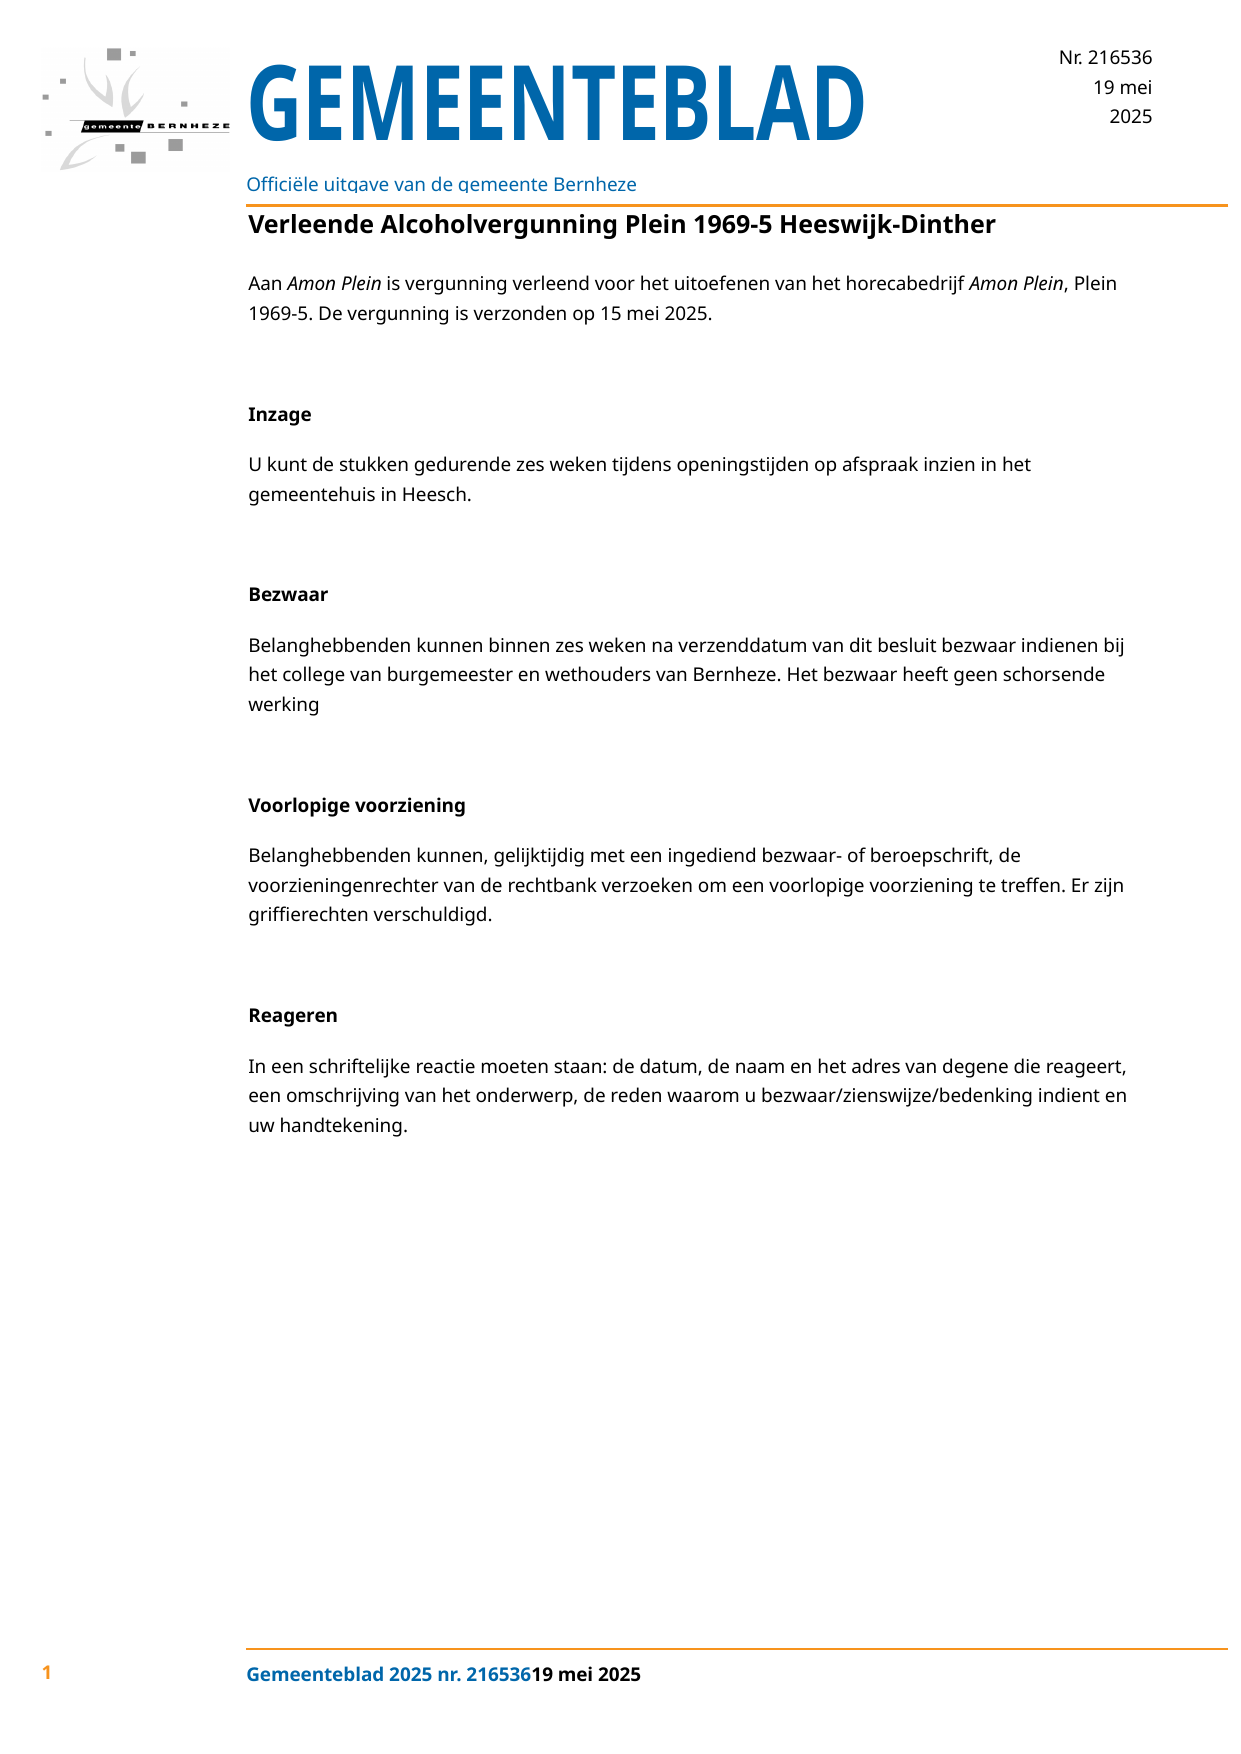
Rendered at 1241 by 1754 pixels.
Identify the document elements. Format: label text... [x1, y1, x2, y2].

text Belanghebbenden kunnen, gelijktijdig met een ingediend bezwaar- of beroepschrift, de voorzieningenrechter van de rechtbank verzoeken om een voorlopige voorziening te treffen. Er zijn griffierechten verschuldigd. [248, 842, 1152, 927]
text U kunt de stukken gedurende zes weken tijdens openingstijden op afspraak inzien in het gemeentehuis in Heesch. [248, 451, 1152, 506]
text Belanghebbenden kunnen binnen zes weken na verzenddatum van dit besluit bezwaar indienen bij het college van burgemeester en wethouders van Bernheze. Het bezwaar heeft geen schorsende werking [248, 632, 1152, 717]
text Aan Amon Plein is vergunning verleend voor het uitoefenen van het horecabedrijf Amon Plein, Plein 1969-5. De vergunning is verzonden op 15 mei 2025. [248, 270, 1152, 326]
text Voorlopige voorziening [248, 792, 1152, 818]
text Verleende Alcoholvergunning Plein 1969-5 Heeswijk-Dinther [248, 207, 1152, 241]
text Inzage [248, 401, 1152, 426]
picture [41, 47, 231, 172]
text Reageren [248, 1002, 1152, 1028]
text Bezwaar [248, 582, 1152, 607]
text In een schriftelijke reactie moeten staan: de datum, de naam en het adres van degene die reageert, een omschrijving van het onderwerp, de reden waarom u bezwaar/zienswijze/bedenking indient en uw handtekening. [248, 1053, 1152, 1138]
